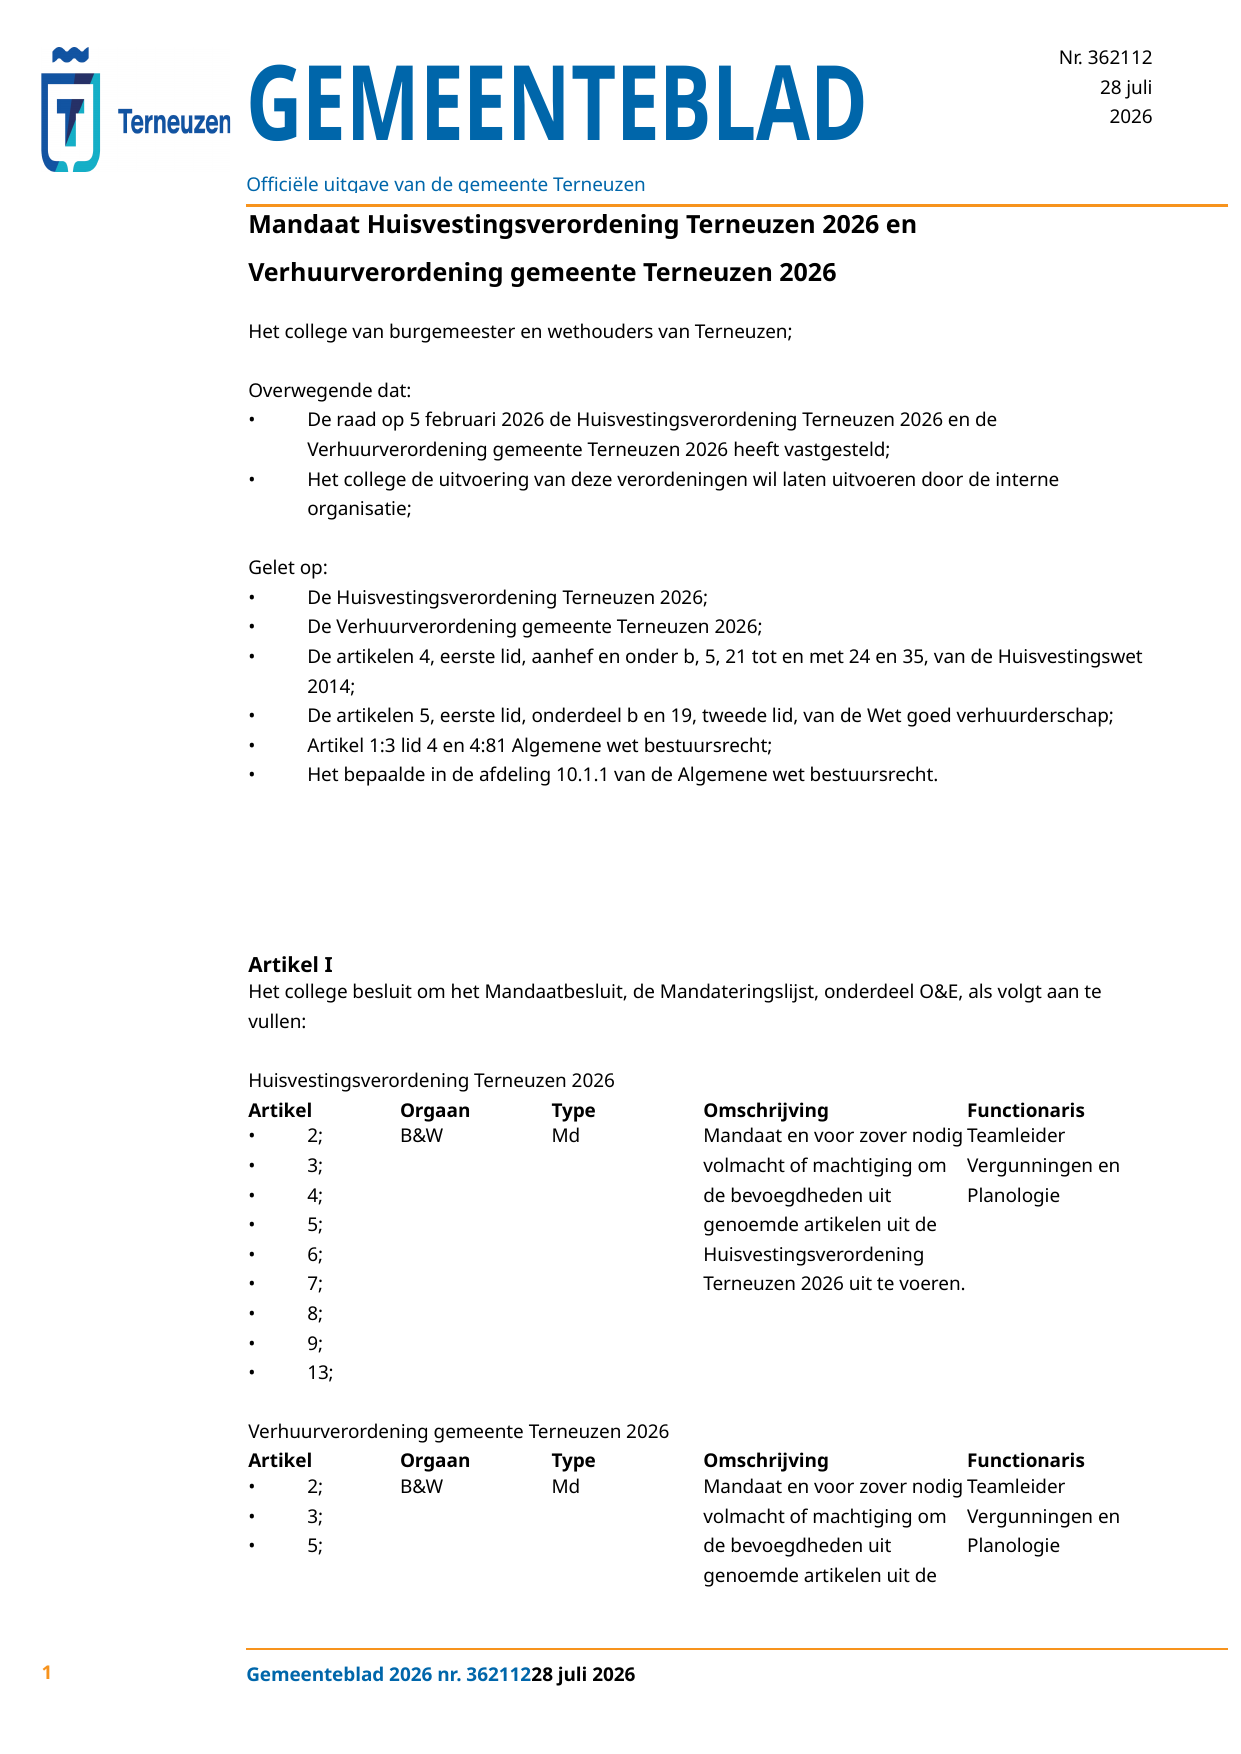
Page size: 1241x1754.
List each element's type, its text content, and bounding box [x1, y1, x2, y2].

table_header Artikel [248, 1448, 400, 1473]
text Mandaat Huisvestingsverordening Terneuzen 2026 en Verhuurverordening gemeente Terneuzen 2026 [248, 207, 1152, 288]
table_header Artikel [248, 1097, 400, 1123]
table_cell 2; 3; 5; [248, 1473, 400, 1588]
table_cell Teamleider Vergunningen en Planologie [967, 1123, 1152, 1385]
text Het college van burgemeester en wethouders van Terneuzen; [248, 318, 1152, 344]
table_cell B&W [400, 1473, 551, 1588]
text Huisvestingsverordening Terneuzen 2026 [248, 1067, 1152, 1093]
table_header Orgaan [400, 1448, 551, 1473]
text Het college besluit om het Mandaatbesluit, de Mandateringslijst, onderdeel O&E, als volgt aan te vullen: [248, 978, 1152, 1034]
list Het bepaalde in de afdeling 10.1.1 van de Algemene wet bestuursrecht. [248, 762, 1152, 787]
text Verhuurverordening gemeente Terneuzen 2026 [248, 1418, 1152, 1444]
list Het college de uitvoering van deze verordeningen wil laten uitvoeren door de interne organisatie; [248, 466, 1152, 521]
table_header Functionaris [967, 1097, 1152, 1123]
table_cell Mandaat en voor zover nodig volmacht of machtiging om de bevoegdheden uit genoemde artikelen uit de [703, 1473, 967, 1588]
list De Huisvestingsverordening Terneuzen 2026; [248, 584, 1152, 610]
table_cell 2; 3; 4; 5; 6; 7; 8; 9; 13; [248, 1123, 400, 1385]
picture [41, 47, 231, 172]
list De artikelen 4, eerste lid, aanhef en onder b, 5, 21 tot en met 24 en 35, van de Huisvestingswet 2014; [248, 643, 1152, 699]
table_header Type [551, 1448, 703, 1473]
list De artikelen 5, eerste lid, onderdeel b en 19, tweede lid, van de Wet goed verhuurderschap; [248, 702, 1152, 728]
text Artikel I [248, 950, 1152, 978]
table_header Orgaan [400, 1097, 551, 1123]
list De raad op 5 februari 2026 de Huisvestingsverordening Terneuzen 2026 en de Verhuurverordening gemeente Terneuzen 2026 heeft vastgesteld; [248, 407, 1152, 462]
text Gelet op: [248, 554, 1152, 580]
table_header Functionaris [967, 1448, 1152, 1473]
list De Verhuurverordening gemeente Terneuzen 2026; [248, 614, 1152, 639]
table_header Omschrijving [703, 1448, 967, 1473]
table_cell Mandaat en voor zover nodig volmacht of machtiging om de bevoegdheden uit genoemde artikelen uit de Huisvestingsverordening Terneuzen 2026 uit te voeren. [703, 1123, 967, 1385]
text Overwegende dat: [248, 377, 1152, 403]
list Artikel 1:3 lid 4 en 4:81 Algemene wet bestuursrecht; [248, 732, 1152, 758]
table_cell Teamleider Vergunningen en Planologie [967, 1473, 1152, 1588]
table_cell Md [551, 1473, 703, 1588]
table_header Type [551, 1097, 703, 1123]
table_cell Md [551, 1123, 703, 1385]
table_header Omschrijving [703, 1097, 967, 1123]
table_cell B&W [400, 1123, 551, 1385]
